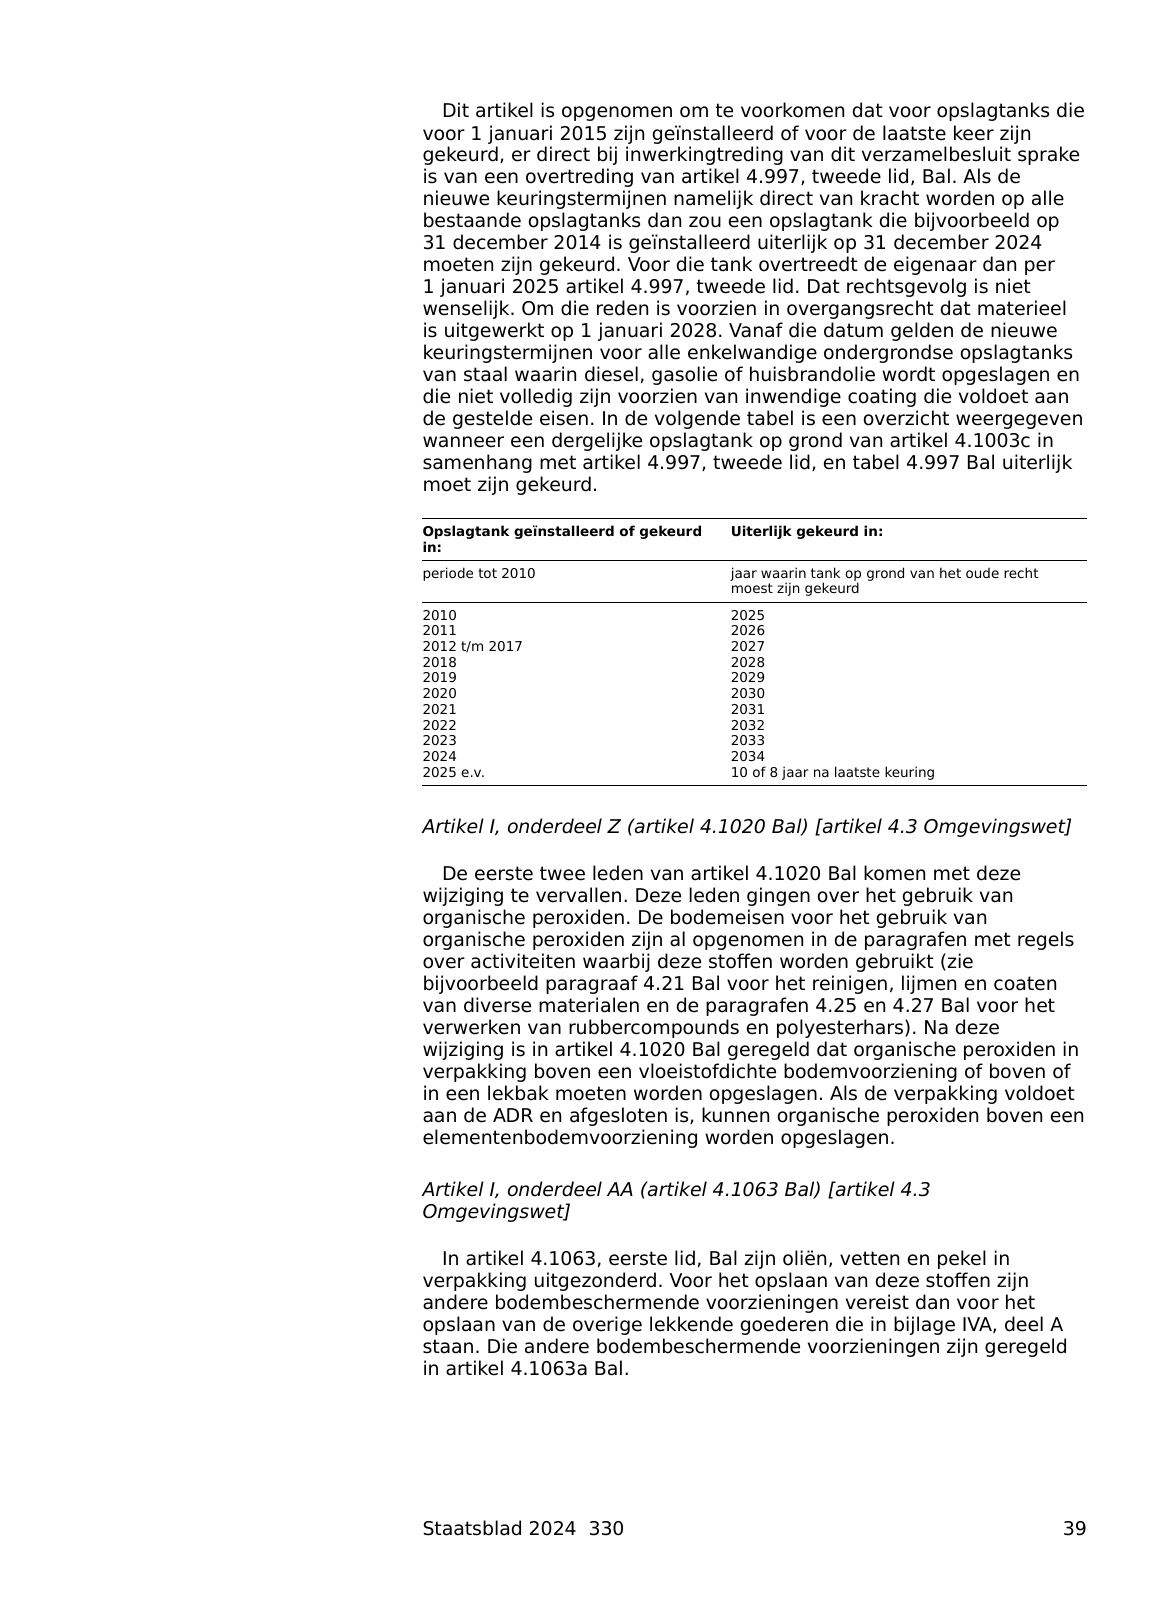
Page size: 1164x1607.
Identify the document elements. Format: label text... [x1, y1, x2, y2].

text De eerste twee leden van artikel 4.1020 Bal komen met deze wijziging te vervallen. Deze leden gingen over het gebruik van organische peroxiden. De bodemeisen voor het gebruik van organische peroxiden zijn al opgenomen in de paragrafen met regels over activiteiten waarbij deze stoffen worden gebruikt (zie bijvoorbeeld paragraaf 4.21 Bal voor het reinigen, lijmen en coaten van diverse materialen en de paragrafen 4.25 en 4.27 Bal voor het verwerken van rubbercompounds en polyesterhars). Na deze wijziging is in artikel 4.1020 Bal geregeld dat organische peroxiden in verpakking boven een vloeistofdichte bodemvoorziening of boven of in een lekbak moeten worden opgeslagen. Als de verpakking voldoet aan de ADR en afgesloten is, kunnen organische peroxiden boven een elementenbodemvoorziening worden opgeslagen. [422, 863, 1087, 1149]
table_cell 2034 [725, 749, 1087, 765]
text In artikel 4.1063, eerste lid, Bal zijn oliën, vetten en pekel in verpakking uitgezonderd. Voor het opslaan van deze stoffen zijn andere bodembeschermende voorzieningen vereist dan voor het opslaan van de overige lekkende goederen die in bijlage IVA, deel A staan. Die andere bodembeschermende voorzieningen zijn geregeld in artikel 4.1063a Bal. [422, 1248, 1087, 1380]
table_cell periode tot 2010 [422, 561, 724, 602]
subtitle Artikel I, onderdeel AA (artikel 4.1063 Bal) [artikel 4.3 Omgevingswet] [422, 1179, 1087, 1223]
table_cell 2030 [725, 686, 1087, 702]
table_cell 10 of 8 jaar na laatste keuring [725, 765, 1087, 785]
table_cell 2020 [422, 686, 724, 702]
table_header Uiterlijk gekeurd in: [725, 519, 1087, 560]
table_cell 2023 [422, 733, 724, 749]
table_cell 2025 e.v. [422, 765, 724, 785]
table_cell 2029 [725, 670, 1087, 686]
table_cell 2033 [725, 733, 1087, 749]
table_cell 2025 [725, 603, 1087, 623]
table_header Opslagtank geïnstalleerd of gekeurd in: [422, 519, 724, 560]
table_cell 2027 [725, 639, 1087, 654]
text Dit artikel is opgenomen om te voorkomen dat voor opslagtanks die voor 1 januari 2015 zijn geïnstalleerd of voor de laatste keer zijn gekeurd, er direct bij inwerkingtreding van dit verzamelbesluit sprake is van een overtreding van artikel 4.997, tweede lid, Bal. Als de nieuwe keuringstermijnen namelijk direct van kracht worden op alle bestaande opslagtanks dan zou een opslagtank die bijvoorbeeld op 31 december 2014 is geïnstalleerd uiterlijk op 31 december 2024 moeten zijn gekeurd. Voor die tank overtreedt de eigenaar dan per 1 januari 2025 artikel 4.997, tweede lid. Dat rechtsgevolg is niet wenselijk. Om die reden is voorzien in overgangsrecht dat materieel is uitgewerkt op 1 januari 2028. Vanaf die datum gelden de nieuwe keuringstermijnen voor alle enkelwandige ondergrondse opslagtanks van staal waarin diesel, gasolie of huisbrandolie wordt opgeslagen en die niet volledig zijn voorzien van inwendige coating die voldoet aan de gestelde eisen. In de volgende tabel is een overzicht weergegeven wanneer een dergelijke opslagtank op grond van artikel 4.1003c in samenhang met artikel 4.997, tweede lid, en tabel 4.997 Bal uiterlijk moet zijn gekeurd. [422, 100, 1087, 496]
table_cell 2031 [725, 702, 1087, 717]
table_cell 2018 [422, 655, 724, 670]
table_cell 2011 [422, 623, 724, 639]
table_cell 2010 [422, 603, 724, 623]
table_cell 2032 [725, 718, 1087, 733]
table_cell 2021 [422, 702, 724, 717]
table_cell 2012 t/m 2017 [422, 639, 724, 654]
table_cell 2028 [725, 655, 1087, 670]
table_cell 2022 [422, 718, 724, 733]
table_cell jaar waarin tank op grond van het oude recht moest zijn gekeurd [725, 561, 1087, 602]
subtitle Artikel I, onderdeel Z (artikel 4.1020 Bal) [artikel 4.3 Omgevingswet] [422, 816, 1087, 838]
table_cell 2019 [422, 670, 724, 686]
table_cell 2026 [725, 623, 1087, 639]
table_cell 2024 [422, 749, 724, 765]
